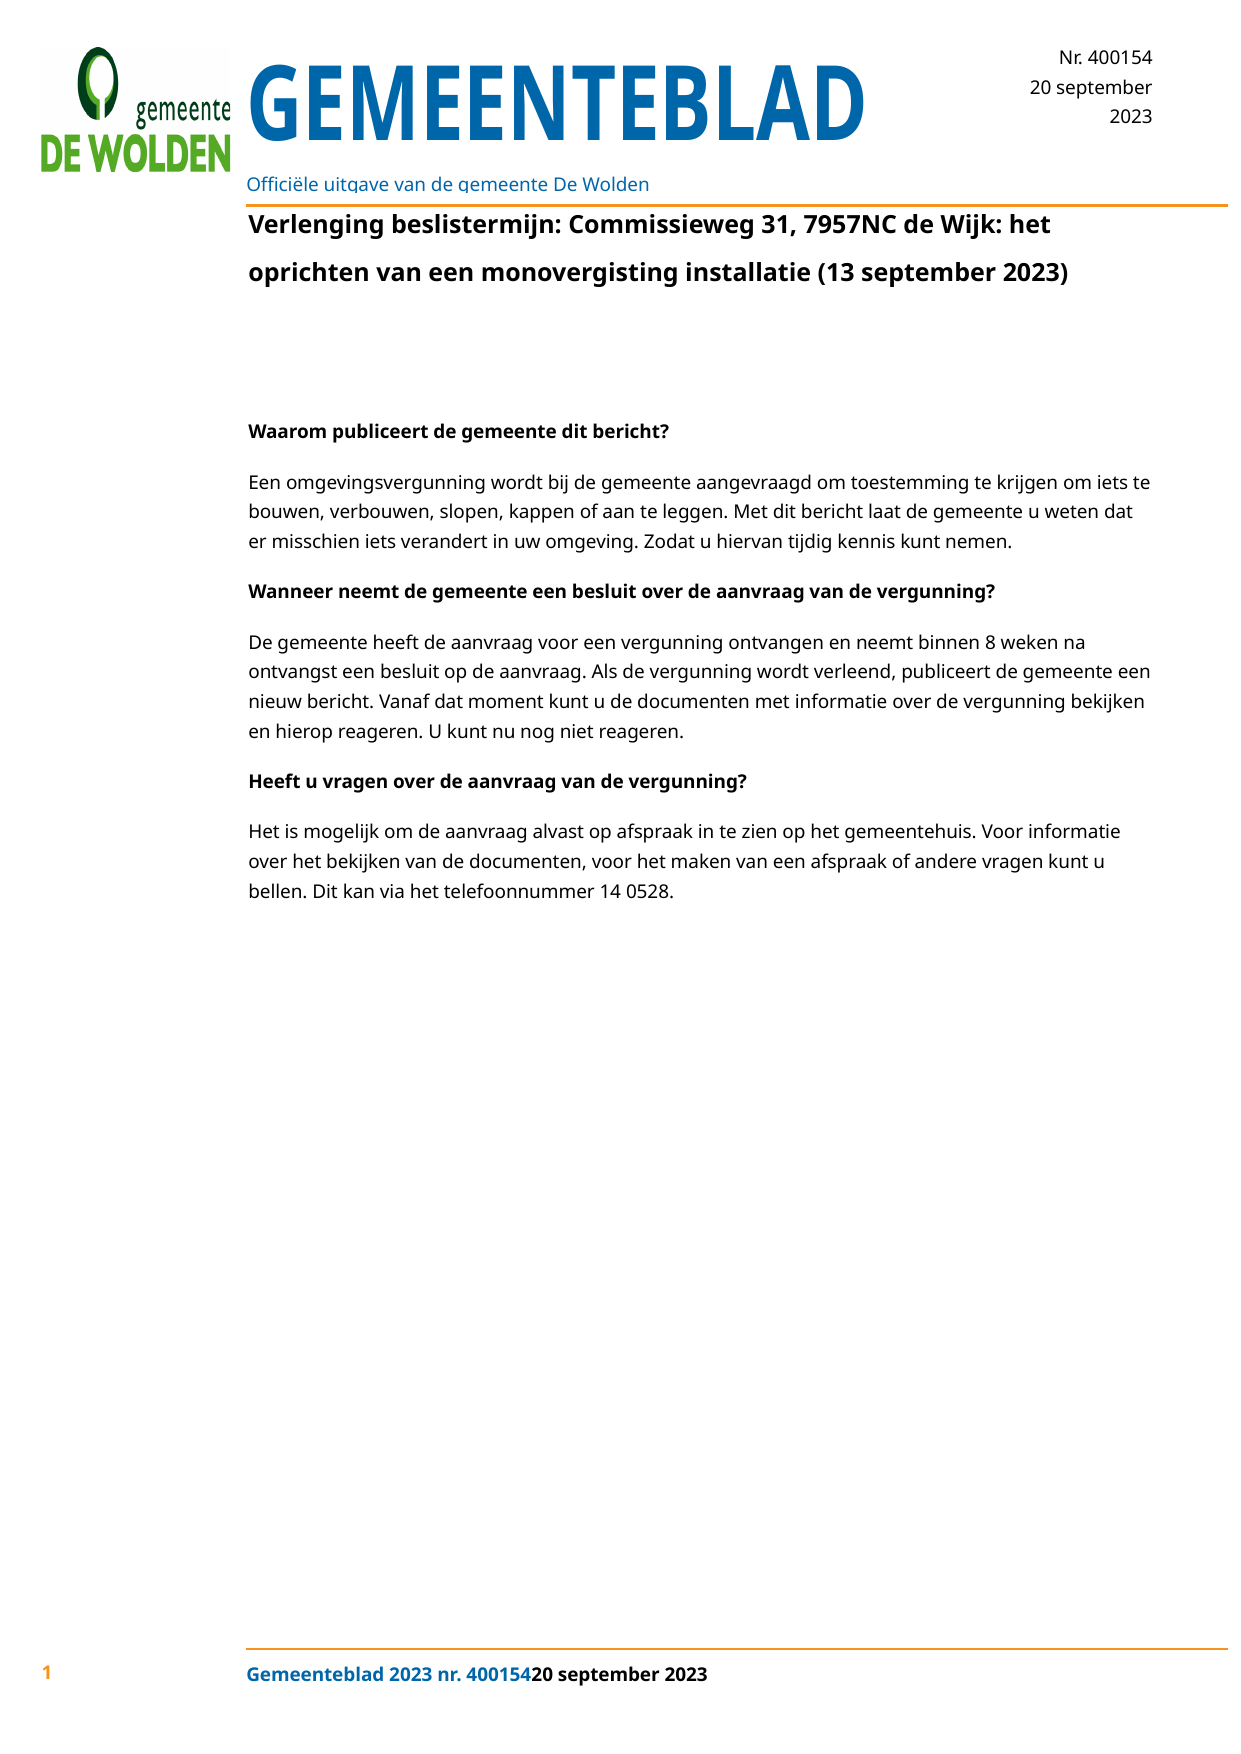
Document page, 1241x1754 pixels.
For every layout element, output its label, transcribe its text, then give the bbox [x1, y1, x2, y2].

text De gemeente heeft de aanvraag voor een vergunning ontvangen en neemt binnen 8 weken na ontvangst een besluit op de aanvraag. Als de vergunning wordt verleend, publiceert de gemeente een nieuw bericht. Vanaf dat moment kunt u de documenten met informatie over de vergunning bekijken en hierop reageren. U kunt nu nog niet reageren. [248, 629, 1152, 744]
text Verlenging beslistermijn: Commissieweg 31, 7957NC de Wijk: het oprichten van een monovergisting installatie (13 september 2023) [248, 207, 1152, 288]
text Het is mogelijk om de aanvraag alvast op afspraak in te zien op het gemeentehuis. Voor informatie over het bekijken van de documenten, voor het maken van een afspraak of andere vragen kunt u bellen. Dit kan via het telefoonnummer 14 0528. [248, 819, 1152, 904]
text Wanneer neemt de gemeente een besluit over de aanvraag van de vergunning? [248, 579, 1152, 604]
text Een omgevingsvergunning wordt bij de gemeente aangevraagd om toestemming te krijgen om iets te bouwen, verbouwen, slopen, kappen of aan te leggen. Met dit bericht laat de gemeente u weten dat er misschien iets verandert in uw omgeving. Zodat u hiervan tijdig kennis kunt nemen. [248, 469, 1152, 554]
picture [41, 47, 231, 172]
text Waarom publiceert de gemeente dit bericht? [248, 419, 1152, 444]
text Heeft u vragen over de aanvraag van de vergunning? [248, 768, 1152, 794]
